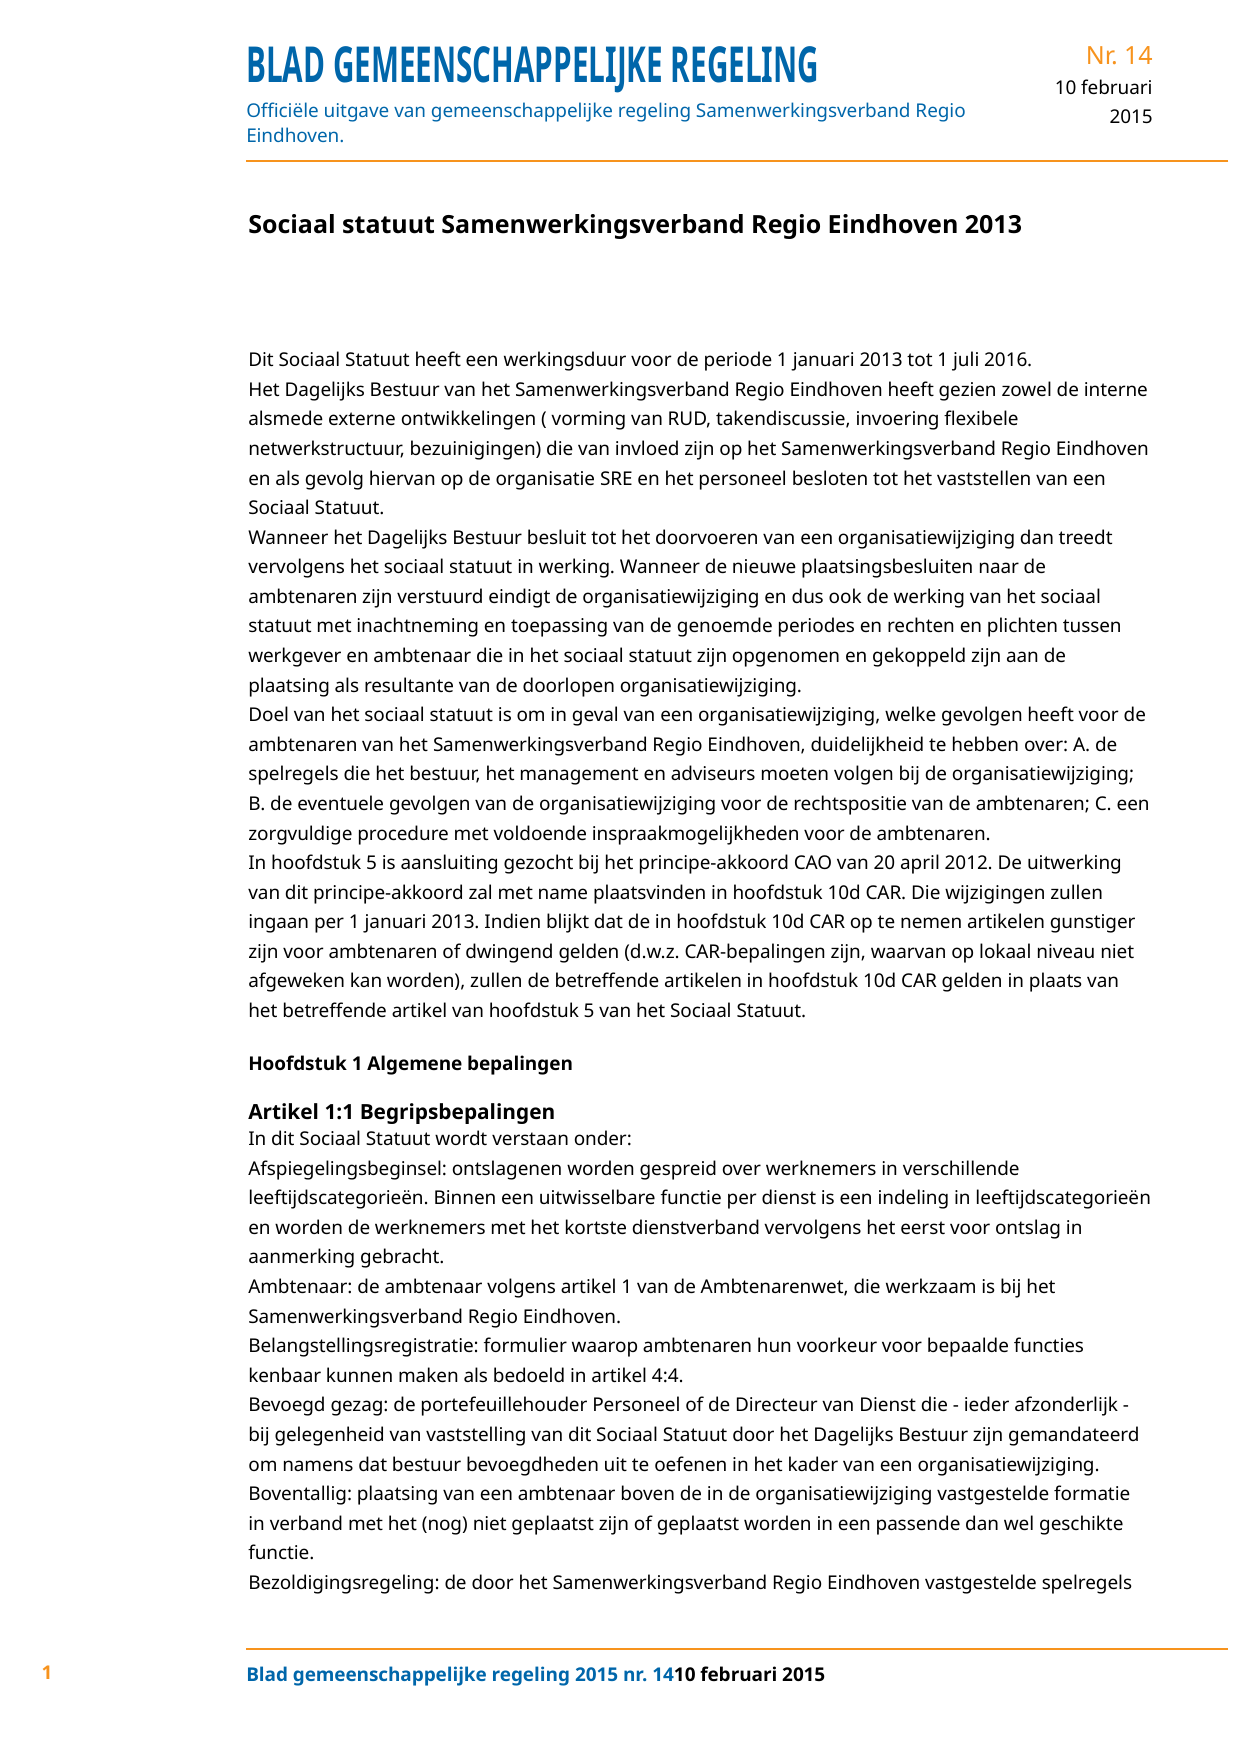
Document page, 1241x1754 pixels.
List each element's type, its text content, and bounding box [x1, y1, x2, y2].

text Artikel 1:1 Begripsbepalingen [248, 1097, 1152, 1125]
text Boventallig: plaatsing van een ambtenaar boven de in de organisatiewijziging vastgestelde formatie in verband met het (nog) niet geplaatst zijn of geplaatst worden in een passende dan wel geschikte functie. [248, 1480, 1152, 1565]
text Sociaal statuut Samenwerkingsverband Regio Eindhoven 2013 [248, 207, 1152, 241]
text Ambtenaar: de ambtenaar volgens artikel 1 van de Ambtenarenwet, die werkzaam is bij het Samenwerkingsverband Regio Eindhoven. [248, 1273, 1152, 1329]
text In dit Sociaal Statuut wordt verstaan onder: [248, 1125, 1152, 1151]
text Hoofdstuk 1 Algemene bepalingen [248, 1048, 1152, 1076]
text Bevoegd gezag: de portefeuillehouder Personeel of de Directeur van Dienst die - ieder afzonderlijk - bij gelegenheid van vaststelling van dit Sociaal Statuut door het Dagelijks Bestuur zijn gemandateerd om namens dat bestuur bevoegdheden uit te oefenen in het kader van een organisatiewijziging. [248, 1392, 1152, 1477]
text In hoofdstuk 5 is aansluiting gezocht bij het principe-akkoord CAO van 20 april 2012. De uitwerking van dit principe-akkoord zal met name plaatsvinden in hoofdstuk 10d CAR. Die wijzigingen zullen ingaan per 1 januari 2013. Indien blijkt dat de in hoofdstuk 10d CAR op te nemen artikelen gunstiger zijn voor ambtenaren of dwingend gelden (d.w.z. CAR-bepalingen zijn, waarvan op lokaal niveau niet afgeweken kan worden), zullen de betreffende artikelen in hoofdstuk 10d CAR gelden in plaats van het betreffende artikel van hoofdstuk 5 van het Sociaal Statuut. [248, 849, 1152, 1023]
text Belangstellingsregistratie: formulier waarop ambtenaren hun voorkeur voor bepaalde functies kenbaar kunnen maken als bedoeld in artikel 4:4. [248, 1332, 1152, 1388]
text Het Dagelijks Bestuur van het Samenwerkingsverband Regio Eindhoven heeft gezien zowel de interne alsmede externe ontwikkelingen ( vorming van RUD, takendiscussie, invoering flexibele netwerkstructuur, bezuinigingen) die van invloed zijn op het Samenwerkingsverband Regio Eindhoven en als gevolg hiervan op de organisatie SRE en het personeel besloten tot het vaststellen van een Sociaal Statuut. [248, 376, 1152, 520]
text Dit Sociaal Statuut heeft een werkingsduur voor de periode 1 januari 2013 tot 1 juli 2016. [248, 346, 1152, 372]
text Wanneer het Dagelijks Bestuur besluit tot het doorvoeren van een organisatiewijziging dan treedt vervolgens het sociaal statuut in werking. Wanneer de nieuwe plaatsingsbesluiten naar de ambtenaren zijn verstuurd eindigt de organisatiewijziging en dus ook de werking van het sociaal statuut met inachtneming en toepassing van de genoemde periodes en rechten en plichten tussen werkgever en ambtenaar die in het sociaal statuut zijn opgenomen en gekoppeld zijn aan de plaatsing als resultante van de doorlopen organisatiewijziging. [248, 524, 1152, 698]
text Doel van het sociaal statuut is om in geval van een organisatiewijziging, welke gevolgen heeft voor de ambtenaren van het Samenwerkingsverband Regio Eindhoven, duidelijkheid te hebben over: A. de spelregels die het bestuur, het management en adviseurs moeten volgen bij de organisatiewijziging; B. de eventuele gevolgen van de organisatiewijziging voor de rechtspositie van de ambtenaren; C. een zorgvuldige procedure met voldoende inspraakmogelijkheden voor de ambtenaren. [248, 701, 1152, 846]
text Afspiegelingsbeginsel: ontslagenen worden gespreid over werknemers in verschillende leeftijdscategorieën. Binnen een uitwisselbare functie per dienst is een indeling in leeftijdscategorieën en worden de werknemers met het kortste dienstverband vervolgens het eerst voor ontslag in aanmerking gebracht. [248, 1155, 1152, 1269]
text Bezoldigingsregeling: de door het Samenwerkingsverband Regio Eindhoven vastgestelde spelregels [248, 1569, 1152, 1595]
picture [41, 47, 231, 172]
